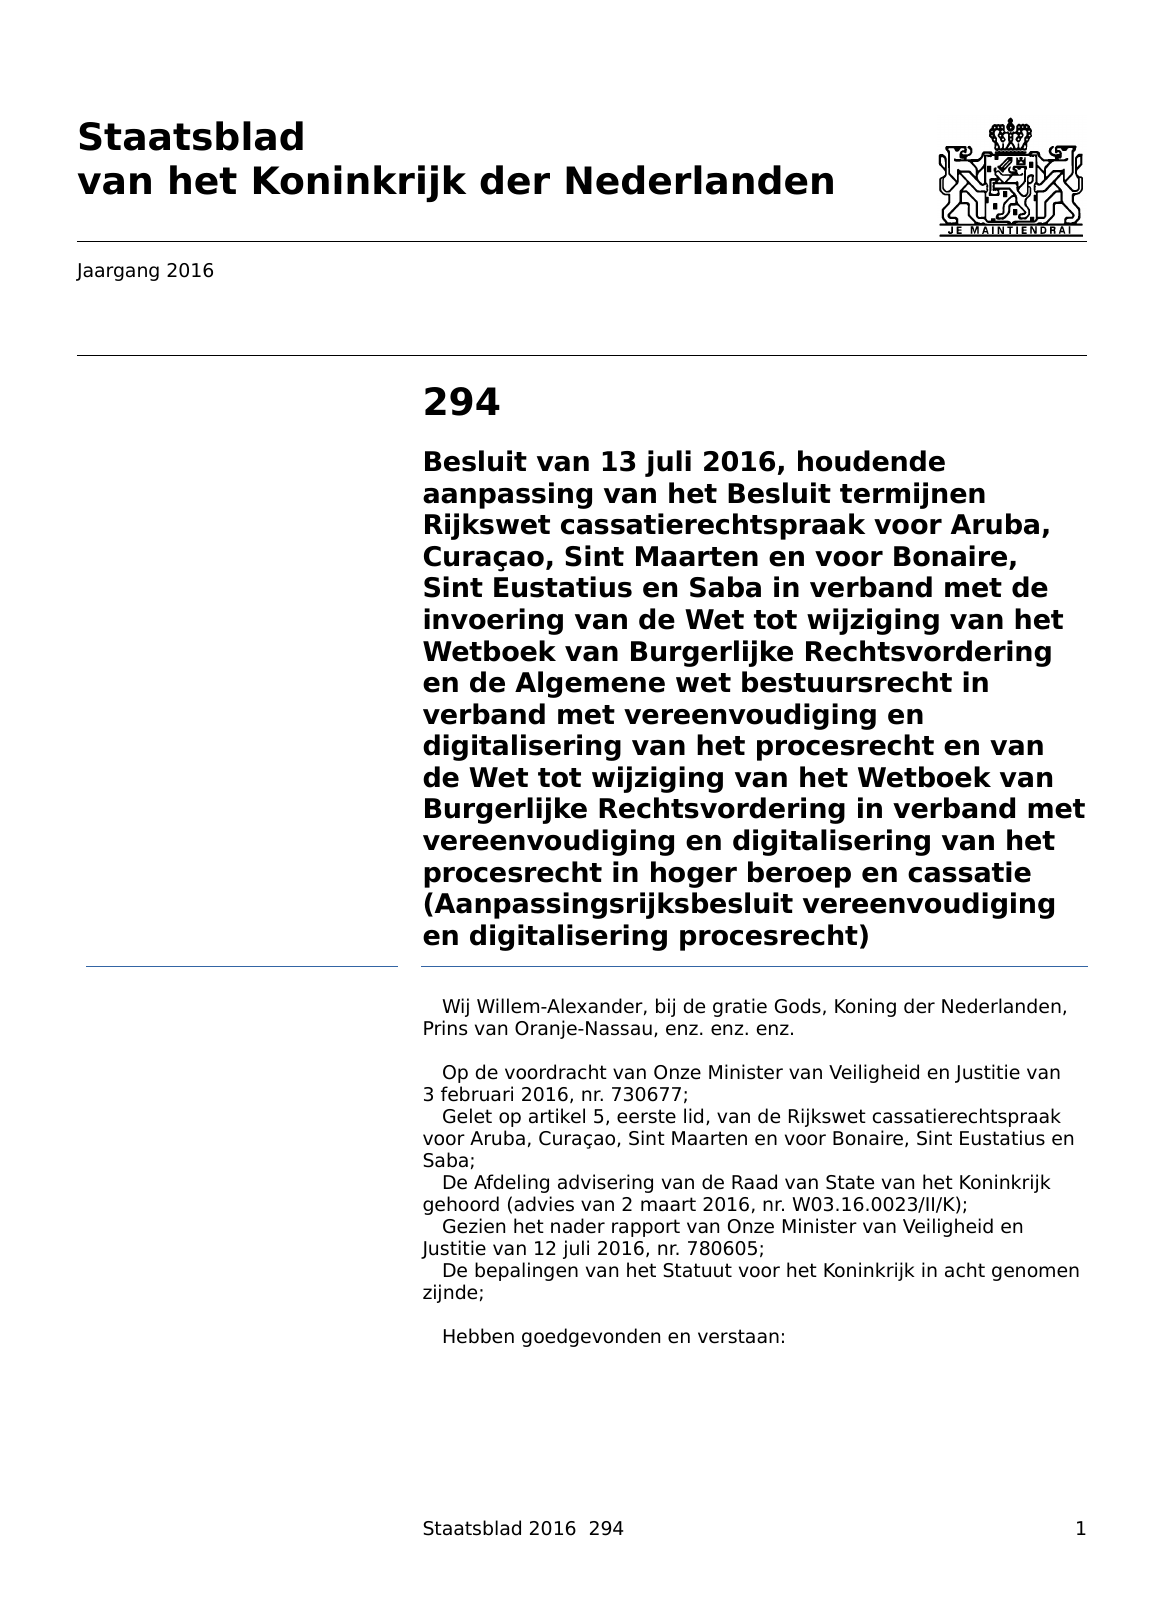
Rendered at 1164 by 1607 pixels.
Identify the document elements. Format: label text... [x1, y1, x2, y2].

picture [936, 115, 1087, 240]
text De Afdeling advisering van de Raad van State van het Koninkrijk gehoord (advies van 2 maart 2016, nr. W03.16.0023/II/K); [422, 1172, 1087, 1216]
text Gelet op artikel 5, eerste lid, van de Rijkswet cassatierechtspraak voor Aruba, Curaçao, Sint Maarten en voor Bonaire, Sint Eustatius en Saba; [422, 1106, 1087, 1172]
table_cell Jaargang 2016 [77, 242, 1087, 355]
text Wij Willem-Alexander, bij de gratie Gods, Koning der Nederlanden, Prins van Oranje-Nassau, enz. enz. enz. [422, 996, 1087, 1040]
table_header [886, 100, 1087, 241]
text Op de voordracht van Onze Minister van Veiligheid en Justitie van 3 februari 2016, nr. 730677; [422, 1062, 1087, 1106]
text Besluit van 13 juli 2016, houdende aanpassing van het Besluit termijnen Rijkswet cassatierechtspraak voor Aruba, Curaçao, Sint Maarten en voor Bonaire, Sint Eustatius en Saba in verband met de invoering van de Wet tot wijziging van het Wetboek van Burgerlijke Rechtsvordering en de Algemene wet bestuursrecht in verband met vereenvoudiging en digitalisering van het procesrecht en van de Wet tot wijziging van het Wetboek van Burgerlijke Rechtsvordering in verband met vereenvoudiging en digitalisering van het procesrecht in hoger beroep en cassatie (Aanpassingsrijksbesluit vereenvoudiging en digitalisering procesrecht) [422, 447, 1087, 952]
text Hebben goedgevonden en verstaan: [422, 1326, 1087, 1348]
text Gezien het nader rapport van Onze Minister van Veiligheid en Justitie van 12 juli 2016, nr. 780605; [422, 1216, 1087, 1260]
table_header Staatsblad van het Koninkrijk der Nederlanden [77, 100, 886, 241]
text De bepalingen van het Statuut voor het Koninkrijk in acht genomen zijnde; [422, 1260, 1087, 1304]
subtitle 294 [422, 381, 1087, 424]
